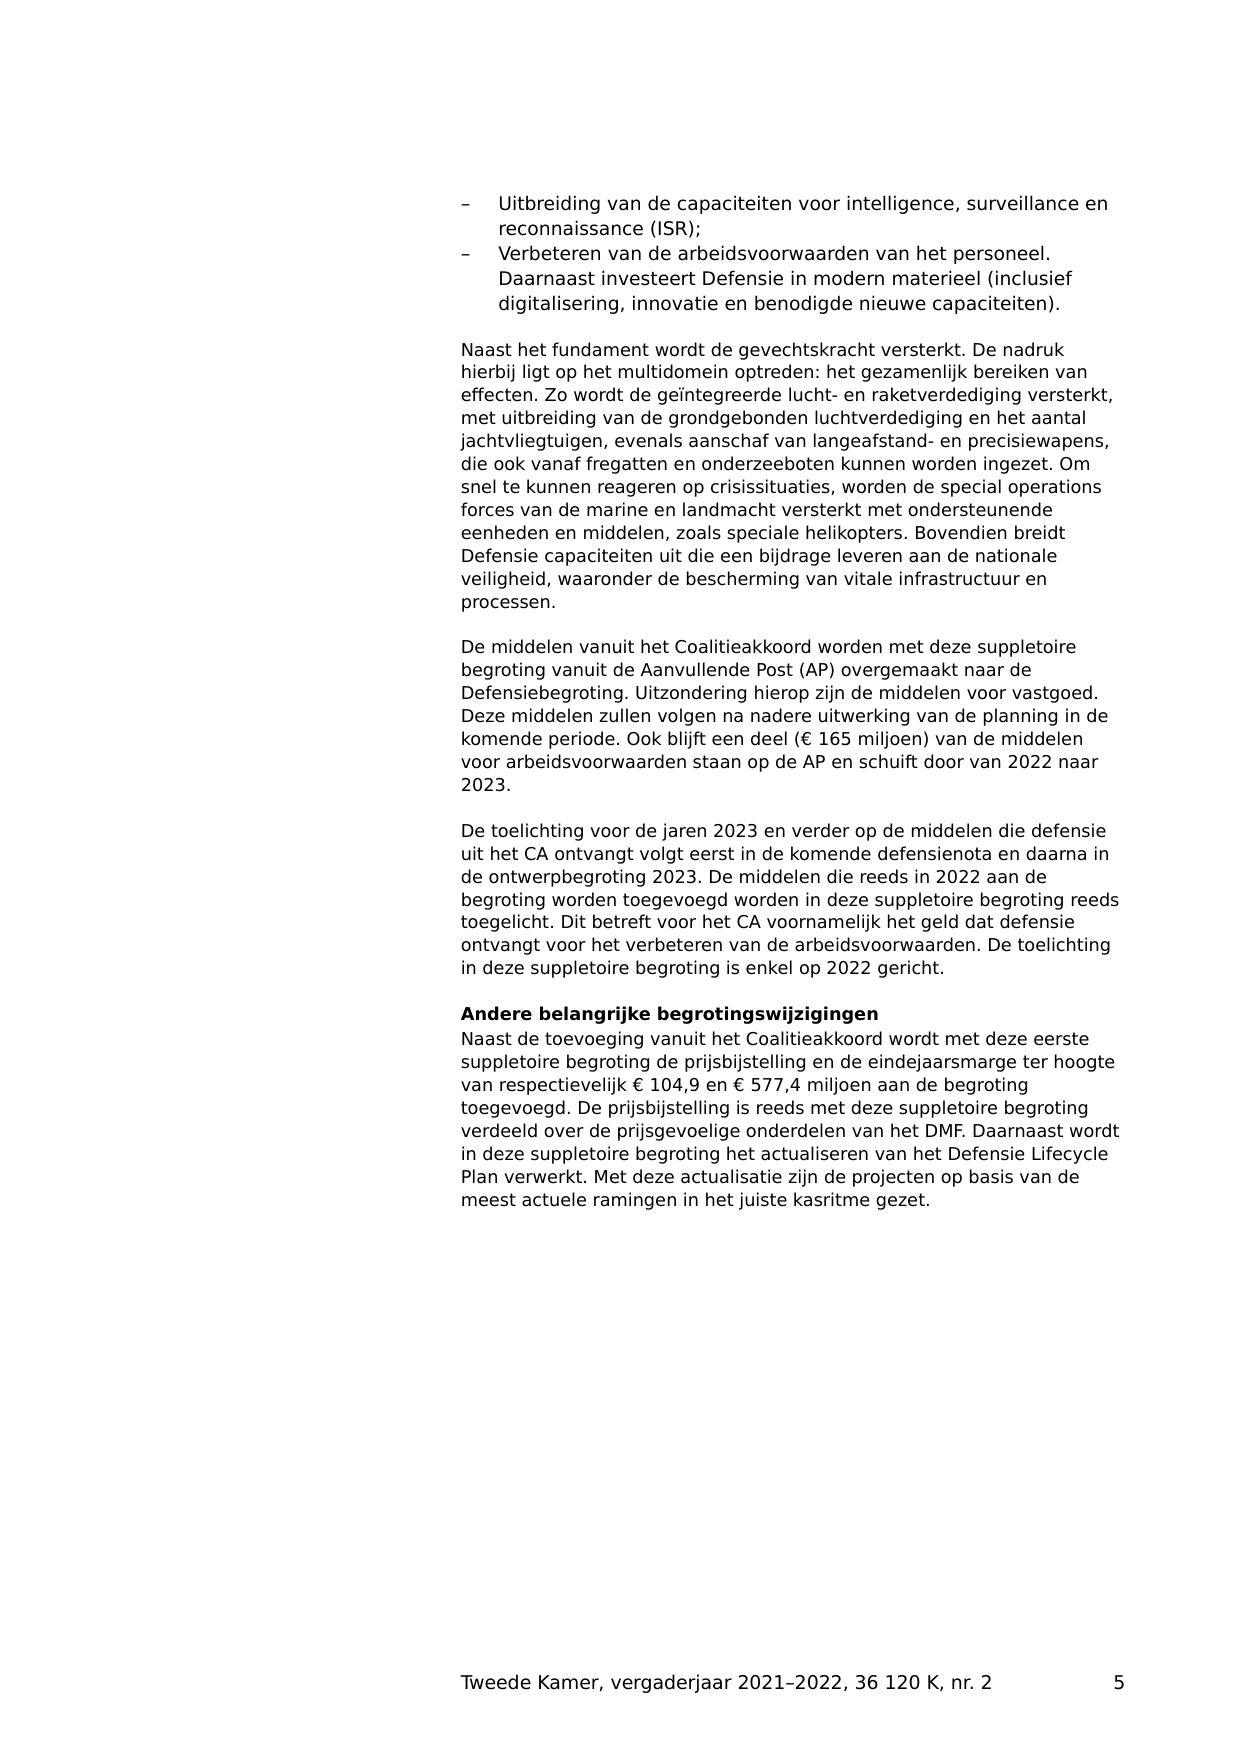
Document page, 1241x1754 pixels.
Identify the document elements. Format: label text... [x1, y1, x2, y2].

text De middelen vanuit het Coalitieakkoord worden met deze suppletoire begroting vanuit de Aanvullende Post (AP) overgemaakt naar de Defensiebegroting. Uitzondering hierop zijn de middelen voor vastgoed. Deze middelen zullen volgen na nadere uitwerking van de planning in de komende periode. Ook blijft een deel (€ 165 miljoen) van de middelen voor arbeidsvoorwaarden staan op de AP en schuift door van 2022 naar 2023. [461, 636, 1125, 796]
text De toelichting voor de jaren 2023 en verder op de middelen die defensie uit het CA ontvangt volgt eerst in de komende defensienota en daarna in de ontwerpbegroting 2023. De middelen die reeds in 2022 aan de begroting worden toegevoegd worden in deze suppletoire begroting reeds toegelicht. Dit betreft voor het CA voornamelijk het geld dat defensie ontvangt voor het verbeteren van de arbeidsvoorwaarden. De toelichting in deze suppletoire begroting is enkel op 2022 gericht. [461, 819, 1125, 979]
text Andere belangrijke begrotingswijzigingen [461, 1002, 1125, 1025]
list Verbeteren van de arbeidsvoorwaarden van het personeel. Daarnaast investeert Defensie in modern materieel (inclusief digitalisering, innovatie en benodigde nieuwe capaciteiten). [461, 241, 1125, 316]
text Naast de toevoeging vanuit het Coalitieakkoord wordt met deze eerste suppletoire begroting de prijsbijstelling en de eindejaarsmarge ter hoogte van respectievelijk € 104,9 en € 577,4 miljoen aan de begroting toegevoegd. De prijsbijstelling is reeds met deze suppletoire begroting verdeeld over de prijsgevoelige onderdelen van het DMF. Daarnaast wordt in deze suppletoire begroting het actualiseren van het Defensie Lifecycle Plan verwerkt. Met deze actualisatie zijn de projecten op basis van de meest actuele ramingen in het juiste kasritme gezet. [461, 1027, 1125, 1211]
list Uitbreiding van de capaciteiten voor intelligence, surveillance en reconnaissance (ISR); [461, 191, 1125, 241]
text Naast het fundament wordt de gevechtskracht versterkt. De nadruk hierbij ligt op het multidomein optreden: het gezamenlijk bereiken van effecten. Zo wordt de geïntegreerde lucht- en raketverdediging versterkt, met uitbreiding van de grondgebonden luchtverdediging en het aantal jachtvliegtuigen, evenals aanschaf van langeafstand- en precisiewapens, die ook vanaf fregatten en onderzeeboten kunnen worden ingezet. Om snel te kunnen reageren op crisissituaties, worden de special operations forces van de marine en landmacht versterkt met ondersteunende eenheden en middelen, zoals speciale helikopters. Bovendien breidt Defensie capaciteiten uit die een bijdrage leveren aan de nationale veiligheid, waaronder de bescherming van vitale infrastructuur en processen. [461, 338, 1125, 613]
